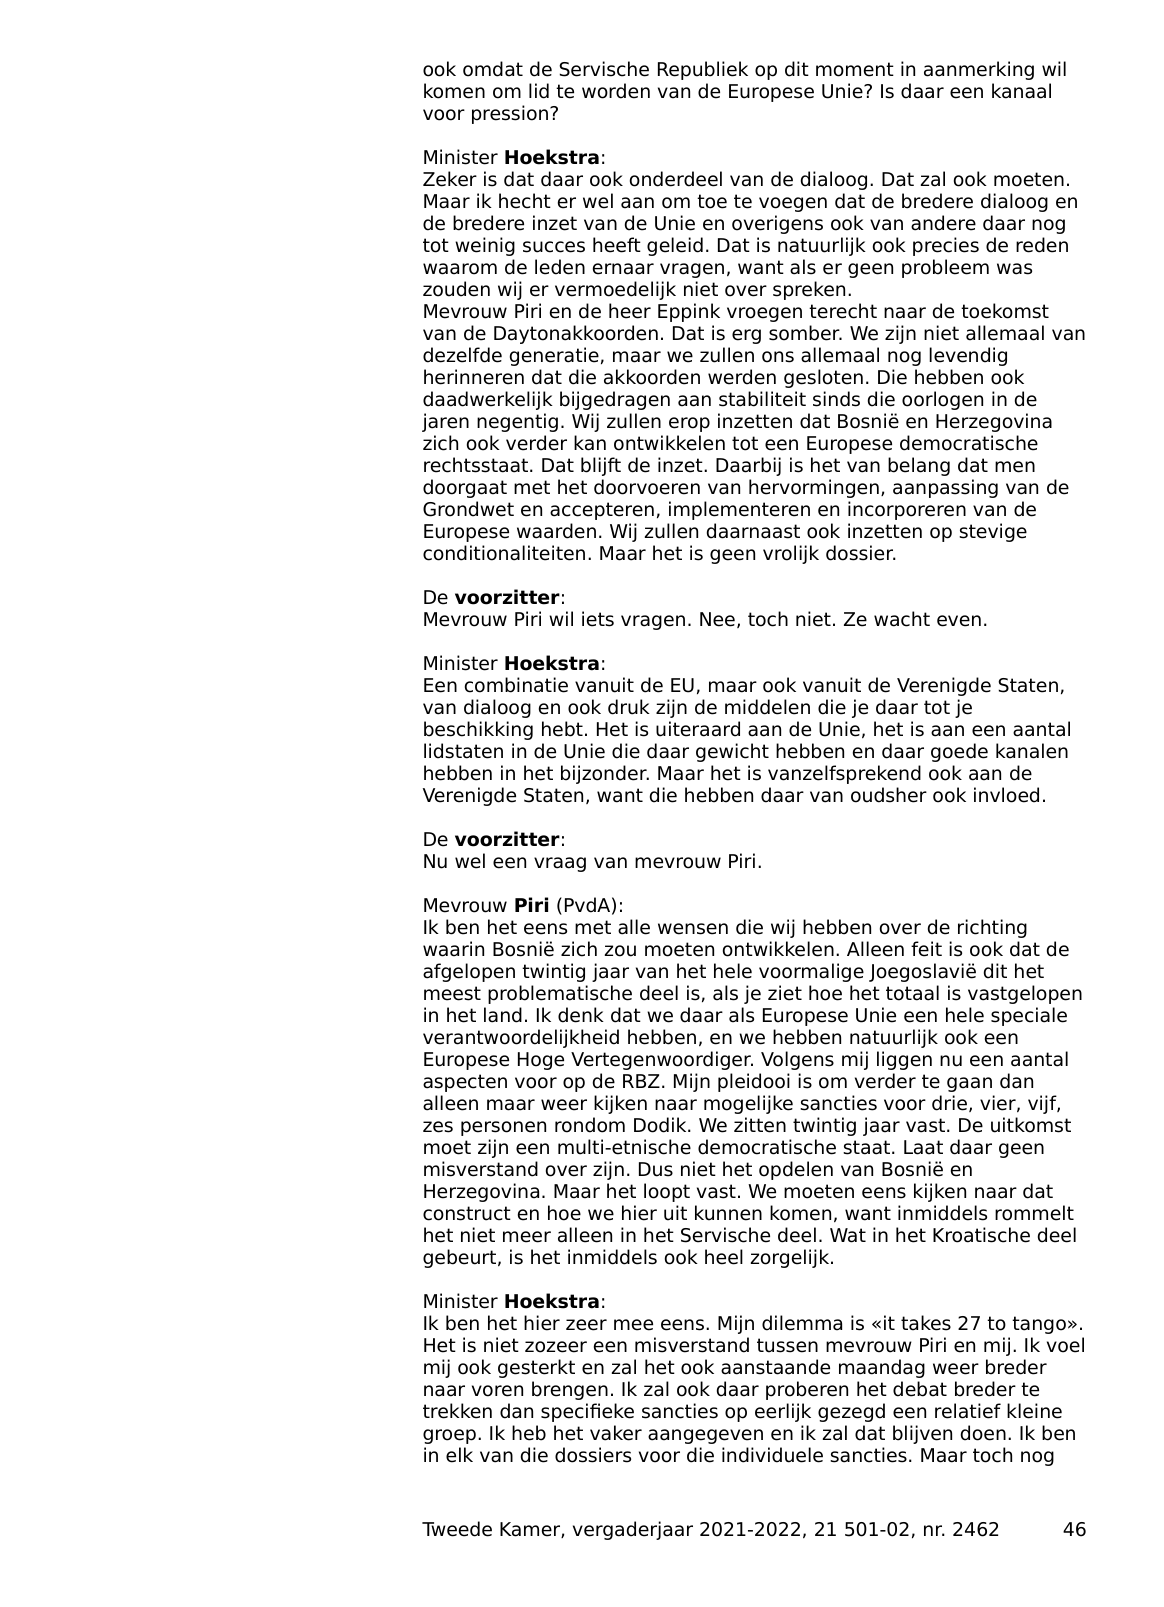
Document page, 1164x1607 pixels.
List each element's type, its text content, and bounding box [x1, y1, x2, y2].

text Ik ben het hier zeer mee eens. Mijn dilemma is «it takes 27 to tango». Het is niet zozeer een misverstand tussen mevrouw Piri en mij. Ik voel mij ook gesterkt en zal het ook aanstaande maandag weer breder naar voren brengen. Ik zal ook daar proberen het debat breder te trekken dan specifieke sancties op eerlijk gezegd een relatief kleine groep. Ik heb het vaker aangegeven en ik zal dat blijven doen. Ik ben in elk van die dossiers voor die individuele sancties. Maar toch nog [422, 1313, 1087, 1467]
text Mevrouw Piri wil iets vragen. Nee, toch niet. Ze wacht even. [422, 609, 1087, 631]
text Een combinatie vanuit de EU, maar ook vanuit de Verenigde Staten, van dialoog en ook druk zijn de middelen die je daar tot je beschikking hebt. Het is uiteraard aan de Unie, het is aan een aantal lidstaten in de Unie die daar gewicht hebben en daar goede kanalen hebben in het bijzonder. Maar het is vanzelfsprekend ook aan de Verenigde Staten, want die hebben daar van oudsher ook invloed. [422, 675, 1087, 807]
text Mevrouw Piri en de heer Eppink vroegen terecht naar de toekomst van de Daytonakkoorden. Dat is erg somber. We zijn niet allemaal van dezelfde generatie, maar we zullen ons allemaal nog levendig herinneren dat die akkoorden werden gesloten. Die hebben ook daadwerkelijk bijgedragen aan stabiliteit sinds die oorlogen in de jaren negentig. Wij zullen erop inzetten dat Bosnië en Herzegovina zich ook verder kan ontwikkelen tot een Europese democratische rechtsstaat. Dat blijft de inzet. Daarbij is het van belang dat men doorgaat met het doorvoeren van hervormingen, aanpassing van de Grondwet en accepteren, implementeren en incorporeren van de Europese waarden. Wij zullen daarnaast ook inzetten op stevige conditionaliteiten. Maar het is geen vrolijk dossier. [422, 301, 1087, 565]
text De voorzitter: [422, 587, 1087, 609]
text Mevrouw Piri (PvdA): [422, 895, 1087, 917]
text Minister Hoekstra: [422, 1291, 1087, 1313]
text Minister Hoekstra: [422, 147, 1087, 169]
text Ik ben het eens met alle wensen die wij hebben over de richting waarin Bosnië zich zou moeten ontwikkelen. Alleen feit is ook dat de afgelopen twintig jaar van het hele voormalige Joegoslavië dit het meest problematische deel is, als je ziet hoe het totaal is vastgelopen in het land. Ik denk dat we daar als Europese Unie een hele speciale verantwoordelijkheid hebben, en we hebben natuurlijk ook een Europese Hoge Vertegenwoordiger. Volgens mij liggen nu een aantal aspecten voor op de RBZ. Mijn pleidooi is om verder te gaan dan alleen maar weer kijken naar mogelijke sancties voor drie, vier, vijf, zes personen rondom Dodik. We zitten twintig jaar vast. De uitkomst moet zijn een multi-etnische democratische staat. Laat daar geen misverstand over zijn. Dus niet het opdelen van Bosnië en Herzegovina. Maar het loopt vast. We moeten eens kijken naar dat construct en hoe we hier uit kunnen komen, want inmiddels rommelt het niet meer alleen in het Servische deel. Wat in het Kroatische deel gebeurt, is het inmiddels ook heel zorgelijk. [422, 917, 1087, 1269]
text De voorzitter: [422, 829, 1087, 851]
text ook omdat de Servische Republiek op dit moment in aanmerking wil komen om lid te worden van de Europese Unie? Is daar een kanaal voor pression? [422, 59, 1087, 125]
text Zeker is dat daar ook onderdeel van de dialoog. Dat zal ook moeten. Maar ik hecht er wel aan om toe te voegen dat de bredere dialoog en de bredere inzet van de Unie en overigens ook van andere daar nog tot weinig succes heeft geleid. Dat is natuurlijk ook precies de reden waarom de leden ernaar vragen, want als er geen probleem was zouden wij er vermoedelijk niet over spreken. [422, 169, 1087, 301]
text Nu wel een vraag van mevrouw Piri. [422, 851, 1087, 873]
text Minister Hoekstra: [422, 653, 1087, 675]
